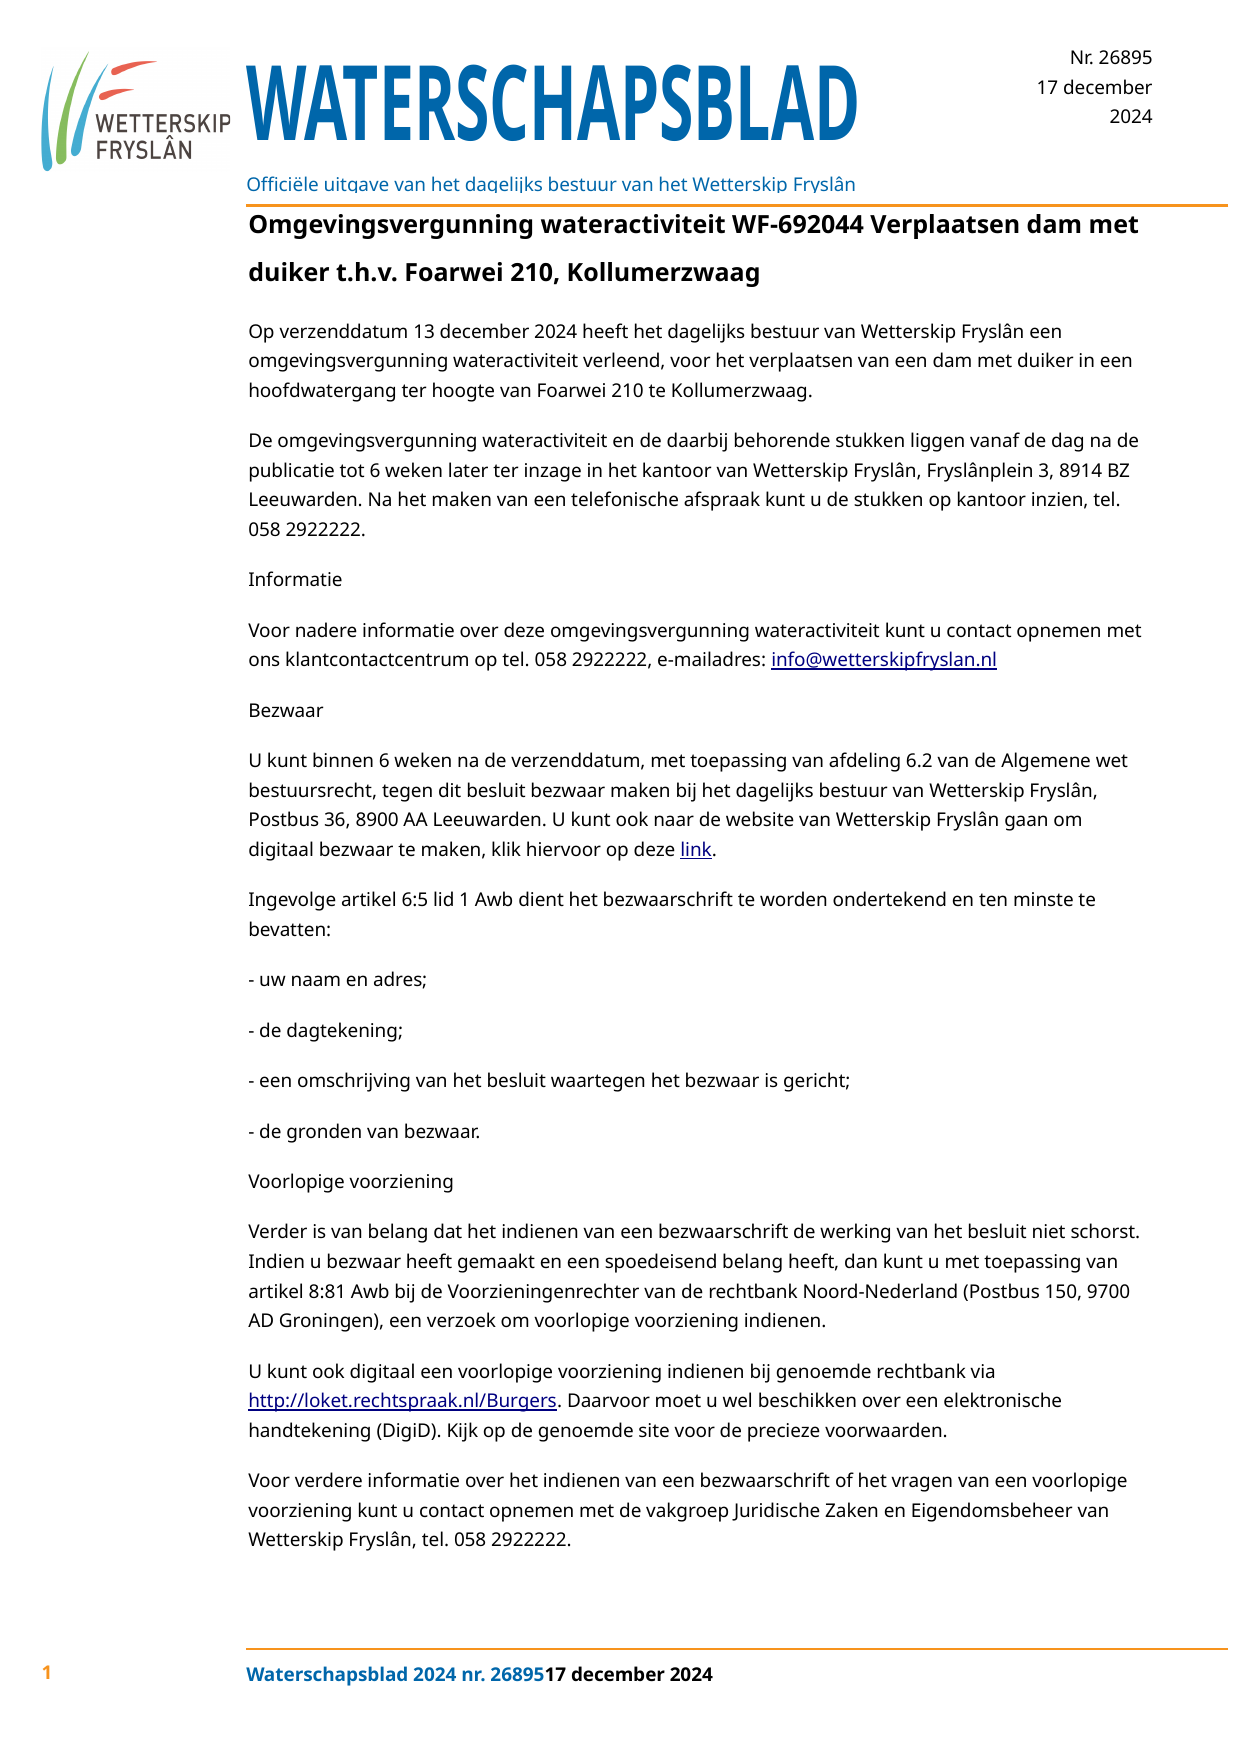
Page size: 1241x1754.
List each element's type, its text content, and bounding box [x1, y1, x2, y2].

text Voor nadere informatie over deze omgevingsvergunning wateractiviteit kunt u contact opnemen met ons klantcontactcentrum op tel. 058 2922222, e-mailadres: info@wetterskipfryslan.nl [248, 617, 1152, 672]
text Bezwaar [248, 697, 1152, 723]
text U kunt ook digitaal een voorlopige voorziening indienen bij genoemde rechtbank via http://loket.rechtspraak.nl/Burgers. Daarvoor moet u wel beschikken over een elektronische handtekening (DigiD). Kijk op de genoemde site voor de precieze voorwaarden. [248, 1358, 1152, 1443]
text - uw naam en adres; [248, 967, 1152, 992]
text Omgevingsvergunning wateractiviteit WF-692044 Verplaatsen dam met duiker t.h.v. Foarwei 210, Kollumerzwaag [248, 207, 1152, 288]
picture [41, 47, 231, 172]
text Voor verdere informatie over het indienen van een bezwaarschrift of het vragen van een voorlopige voorziening kunt u contact opnemen met de vakgroep Juridische Zaken en Eigendomsbeheer van Wetterskip Fryslân, tel. 058 2922222. [248, 1467, 1152, 1552]
text Verder is van belang dat het indienen van een bezwaarschrift de werking van het besluit niet schorst. Indien u bezwaar heeft gemaakt en een spoedeisend belang heeft, dan kunt u met toepassing van artikel 8:81 Awb bij de Voorzieningenrechter van de rechtbank Noord-Nederland (Postbus 150, 9700 AD Groningen), een verzoek om voorlopige voorziening indienen. [248, 1219, 1152, 1333]
text - de gronden van bezwaar. [248, 1118, 1152, 1144]
text Voorlopige voorziening [248, 1168, 1152, 1194]
text - een omschrijving van het besluit waartegen het bezwaar is gericht; [248, 1067, 1152, 1093]
text Op verzenddatum 13 december 2024 heeft het dagelijks bestuur van Wetterskip Fryslân een omgevingsvergunning wateractiviteit verleend, voor het verplaatsen van een dam met duiker in een hoofdwatergang ter hoogte van Foarwei 210 te Kollumerzwaag. [248, 318, 1152, 403]
text Ingevolge artikel 6:5 lid 1 Awb dient het bezwaarschrift te worden ondertekend en ten minste te bevatten: [248, 887, 1152, 942]
text De omgevingsvergunning wateractiviteit en de daarbij behorende stukken liggen vanaf de dag na de publicatie tot 6 weken later ter inzage in het kantoor van Wetterskip Fryslân, Fryslânplein 3, 8914 BZ Leeuwarden. Na het maken van een telefonische afspraak kunt u de stukken op kantoor inzien, tel. 058 2922222. [248, 427, 1152, 542]
text U kunt binnen 6 weken na de verzenddatum, met toepassing van afdeling 6.2 van de Algemene wet bestuursrecht, tegen dit besluit bezwaar maken bij het dagelijks bestuur van Wetterskip Fryslân, Postbus 36, 8900 AA Leeuwarden. U kunt ook naar de website van Wetterskip Fryslân gaan om digitaal bezwaar te maken, klik hiervoor op deze link. [248, 747, 1152, 862]
text Informatie [248, 567, 1152, 592]
text - de dagtekening; [248, 1017, 1152, 1043]
